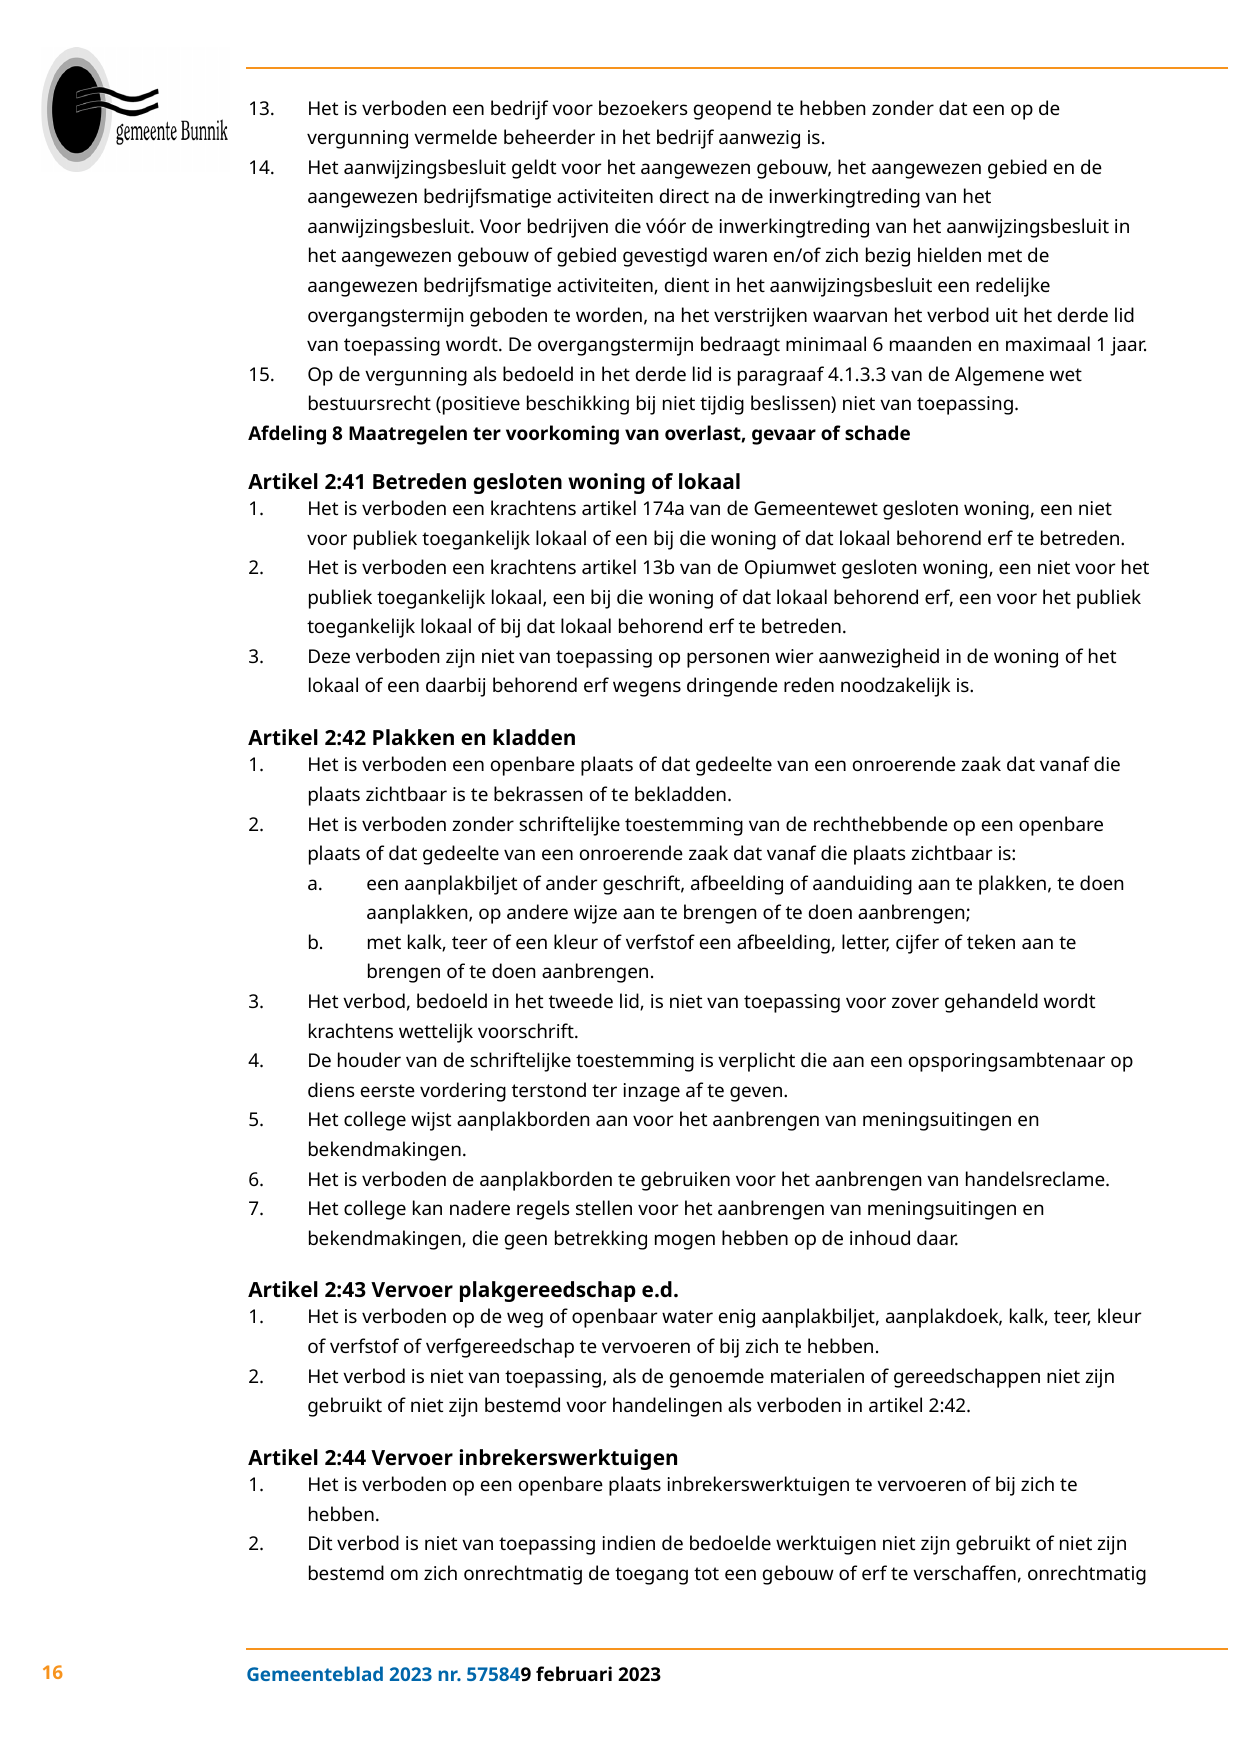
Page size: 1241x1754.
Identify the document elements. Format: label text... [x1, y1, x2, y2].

text Afdeling 8 Maatregelen ter voorkoming van overlast, gevaar of schade [248, 420, 1152, 446]
list Het college kan nadere regels stellen voor het aanbrengen van meningsuitingen en bekendmakingen, die geen betrekking mogen hebben op de inhoud daar. [248, 1195, 1152, 1251]
list Op de vergunning als bedoeld in het derde lid is paragraaf 4.1.3.3 van de Algemene wet bestuursrecht (positieve beschikking bij niet tijdig beslissen) niet van toepassing. [248, 361, 1152, 416]
text Artikel 2:42 Plakken en kladden [248, 723, 1152, 752]
list Het is verboden een krachtens artikel 174a van de Gemeentewet gesloten woning, een niet voor publiek toegankelijk lokaal of een bij die woning of dat lokaal behorend erf te betreden. [248, 495, 1152, 551]
list Het is verboden een krachtens artikel 13b van de Opiumwet gesloten woning, een niet voor het publiek toegankelijk lokaal, een bij die woning of dat lokaal behorend erf, een voor het publiek toegankelijk lokaal of bij dat lokaal behorend erf te betreden. [248, 554, 1152, 639]
list Het college wijst aanplakborden aan voor het aanbrengen van meningsuitingen en bekendmakingen. [248, 1107, 1152, 1162]
list Het is verboden de aanplakborden te gebruiken voor het aanbrengen van handelsreclame. [248, 1166, 1152, 1191]
list Dit verbod is niet van toepassing indien de bedoelde werktuigen niet zijn gebruikt of niet zijn bestemd om zich onrechtmatig de toegang tot een gebouw of erf te verschaffen, onrechtmatig [248, 1531, 1152, 1586]
text Artikel 2:44 Vervoer inbrekerswerktuigen [248, 1443, 1152, 1471]
text Artikel 2:43 Vervoer plakgereedschap e.d. [248, 1275, 1152, 1304]
picture [41, 47, 231, 172]
text Artikel 2:41 Betreden gesloten woning of lokaal [248, 467, 1152, 495]
list Het is verboden een openbare plaats of dat gedeelte van een onroerende zaak dat vanaf die plaats zichtbaar is te bekrassen of te bekladden. [248, 752, 1152, 807]
list Het is verboden zonder schriftelijke toestemming van de rechthebbende op een openbare plaats of dat gedeelte van een onroerende zaak dat vanaf die plaats zichtbaar is: [248, 811, 1152, 866]
list met kalk, teer of een kleur of verfstof een afbeelding, letter, cijfer of teken aan te brengen of te doen aanbrengen. [307, 929, 1152, 984]
list Het aanwijzingsbesluit geldt voor het aangewezen gebouw, het aangewezen gebied en de aangewezen bedrijfsmatige activiteiten direct na de inwerkingtreding van het aanwijzingsbesluit. Voor bedrijven die vóór de inwerkingtreding van het aanwijzingsbesluit in het aangewezen gebouw of gebied gevestigd waren en/of zich bezig hielden met de aangewezen bedrijfsmatige activiteiten, dient in het aanwijzingsbesluit een redelijke overgangstermijn geboden te worden, na het verstrijken waarvan het verbod uit het derde lid van toepassing wordt. De overgangstermijn bedraagt minimaal 6 maanden en maximaal 1 jaar. [248, 154, 1152, 357]
list Het is verboden op de weg of openbaar water enig aanplakbiljet, aanplakdoek, kalk, teer, kleur of verfstof of verfgereedschap te vervoeren of bij zich te hebben. [248, 1304, 1152, 1359]
list Het verbod is niet van toepassing, als de genoemde materialen of gereedschappen niet zijn gebruikt of niet zijn bestemd voor handelingen als verboden in artikel 2:42. [248, 1363, 1152, 1418]
list De houder van de schriftelijke toestemming is verplicht die aan een opsporingsambtenaar op diens eerste vordering terstond ter inzage af te geven. [248, 1047, 1152, 1103]
list Deze verboden zijn niet van toepassing op personen wier aanwezigheid in de woning of het lokaal of een daarbij behorend erf wegens dringende reden noodzakelijk is. [248, 643, 1152, 698]
list Het is verboden op een openbare plaats inbrekerswerktuigen te vervoeren of bij zich te hebben. [248, 1471, 1152, 1527]
list Het is verboden een bedrijf voor bezoekers geopend te hebben zonder dat een op de vergunning vermelde beheerder in het bedrijf aanwezig is. [248, 95, 1152, 150]
list een aanplakbiljet of ander geschrift, afbeelding of aanduiding aan te plakken, te doen aanplakken, op andere wijze aan te brengen of te doen aanbrengen; [307, 870, 1152, 925]
list Het verbod, bedoeld in het tweede lid, is niet van toepassing voor zover gehandeld wordt krachtens wettelijk voorschrift. [248, 988, 1152, 1043]
